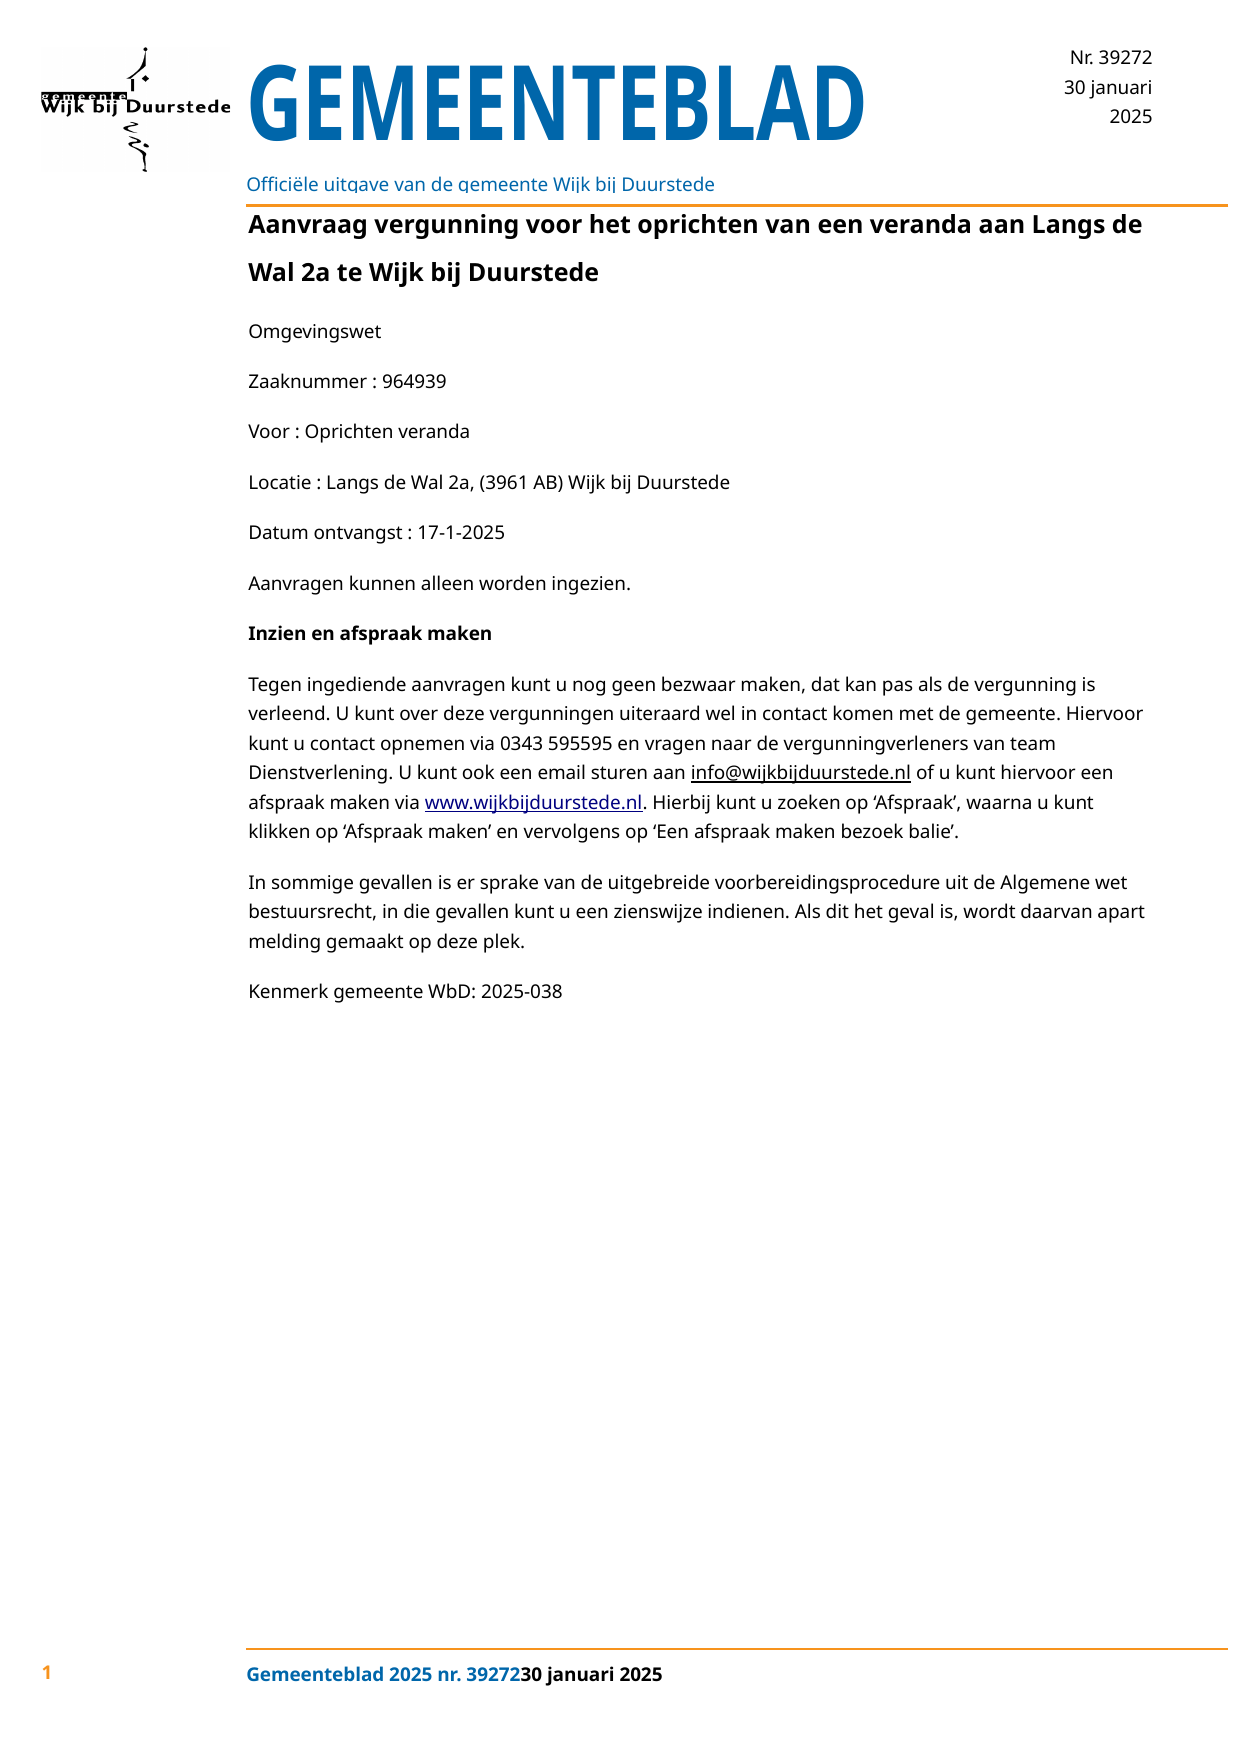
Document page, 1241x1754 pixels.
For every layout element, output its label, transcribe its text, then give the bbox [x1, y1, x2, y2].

text Voor : Oprichten veranda [248, 419, 1152, 444]
text Zaaknummer : 964939 [248, 368, 1152, 394]
text Datum ontvangst : 17-1-2025 [248, 519, 1152, 545]
text Aanvraag vergunning voor het oprichten van een veranda aan Langs de Wal 2a te Wijk bij Duurstede [248, 207, 1152, 288]
picture [41, 47, 231, 172]
text Aanvragen kunnen alleen worden ingezien. [248, 570, 1152, 596]
text Inzien en afspraak maken [248, 620, 1152, 646]
text Tegen ingediende aanvragen kunt u nog geen bezwaar maken, dat kan pas als de vergunning is verleend. U kunt over deze vergunningen uiteraard wel in contact komen met de gemeente. Hiervoor kunt u contact opnemen via 0343 595595 en vragen naar de vergunningverleners van team Dienstverlening. U kunt ook een email sturen aan info@wijkbijduurstede.nl of u kunt hiervoor een afspraak maken via www.wijkbijduurstede.nl. Hierbij kunt u zoeken op ‘Afspraak’, waarna u kunt klikken op ‘Afspraak maken’ en vervolgens op ‘Een afspraak maken bezoek balie’. [248, 671, 1152, 844]
text Omgevingswet [248, 318, 1152, 344]
text Kenmerk gemeente WbD: 2025-038 [248, 979, 1152, 1004]
text Locatie : Langs de Wal 2a, (3961 AB) Wijk bij Duurstede [248, 469, 1152, 495]
text In sommige gevallen is er sprake van de uitgebreide voorbereidingsprocedure uit de Algemene wet bestuursrecht, in die gevallen kunt u een zienswijze indienen. Als dit het geval is, wordt daarvan apart melding gemaakt op deze plek. [248, 869, 1152, 954]
